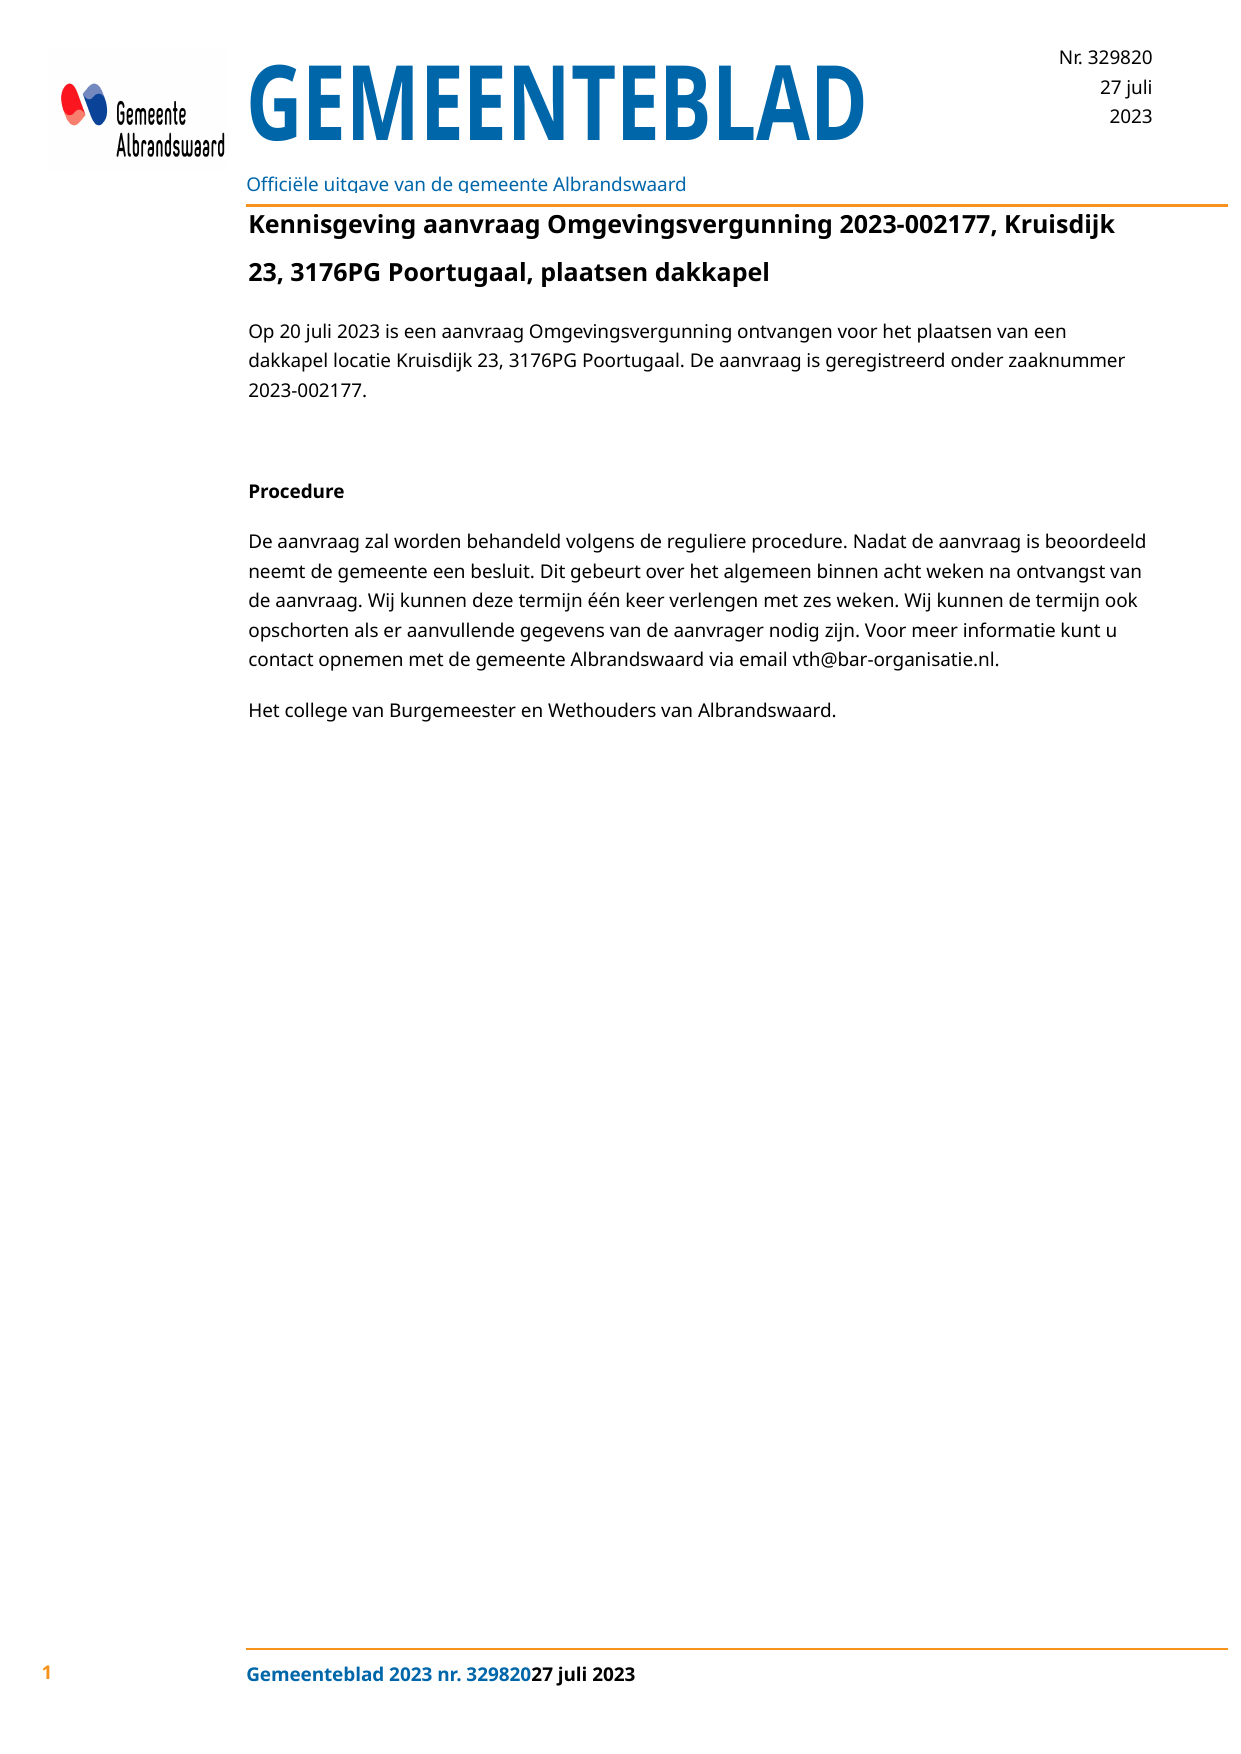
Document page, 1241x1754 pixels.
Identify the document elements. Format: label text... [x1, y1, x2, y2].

picture [41, 47, 231, 172]
text Procedure [248, 478, 1152, 504]
text Op 20 juli 2023 is een aanvraag Omgevingsvergunning ontvangen voor het plaatsen van een dakkapel locatie Kruisdijk 23, 3176PG Poortugaal. De aanvraag is geregistreerd onder zaaknummer 2023-002177. [248, 318, 1152, 403]
text Het college van Burgemeester en Wethouders van Albrandswaard. [248, 697, 1152, 723]
text De aanvraag zal worden behandeld volgens de reguliere procedure. Nadat de aanvraag is beoordeeld neemt de gemeente een besluit. Dit gebeurt over het algemeen binnen acht weken na ontvangst van de aanvraag. Wij kunnen deze termijn één keer verlengen met zes weken. Wij kunnen de termijn ook opschorten als er aanvullende gegevens van de aanvrager nodig zijn. Voor meer informatie kunt u contact opnemen met de gemeente Albrandswaard via email vth@bar-organisatie.nl. [248, 528, 1152, 672]
text Kennisgeving aanvraag Omgevingsvergunning 2023-002177, Kruisdijk 23, 3176PG Poortugaal, plaatsen dakkapel [248, 207, 1152, 288]
